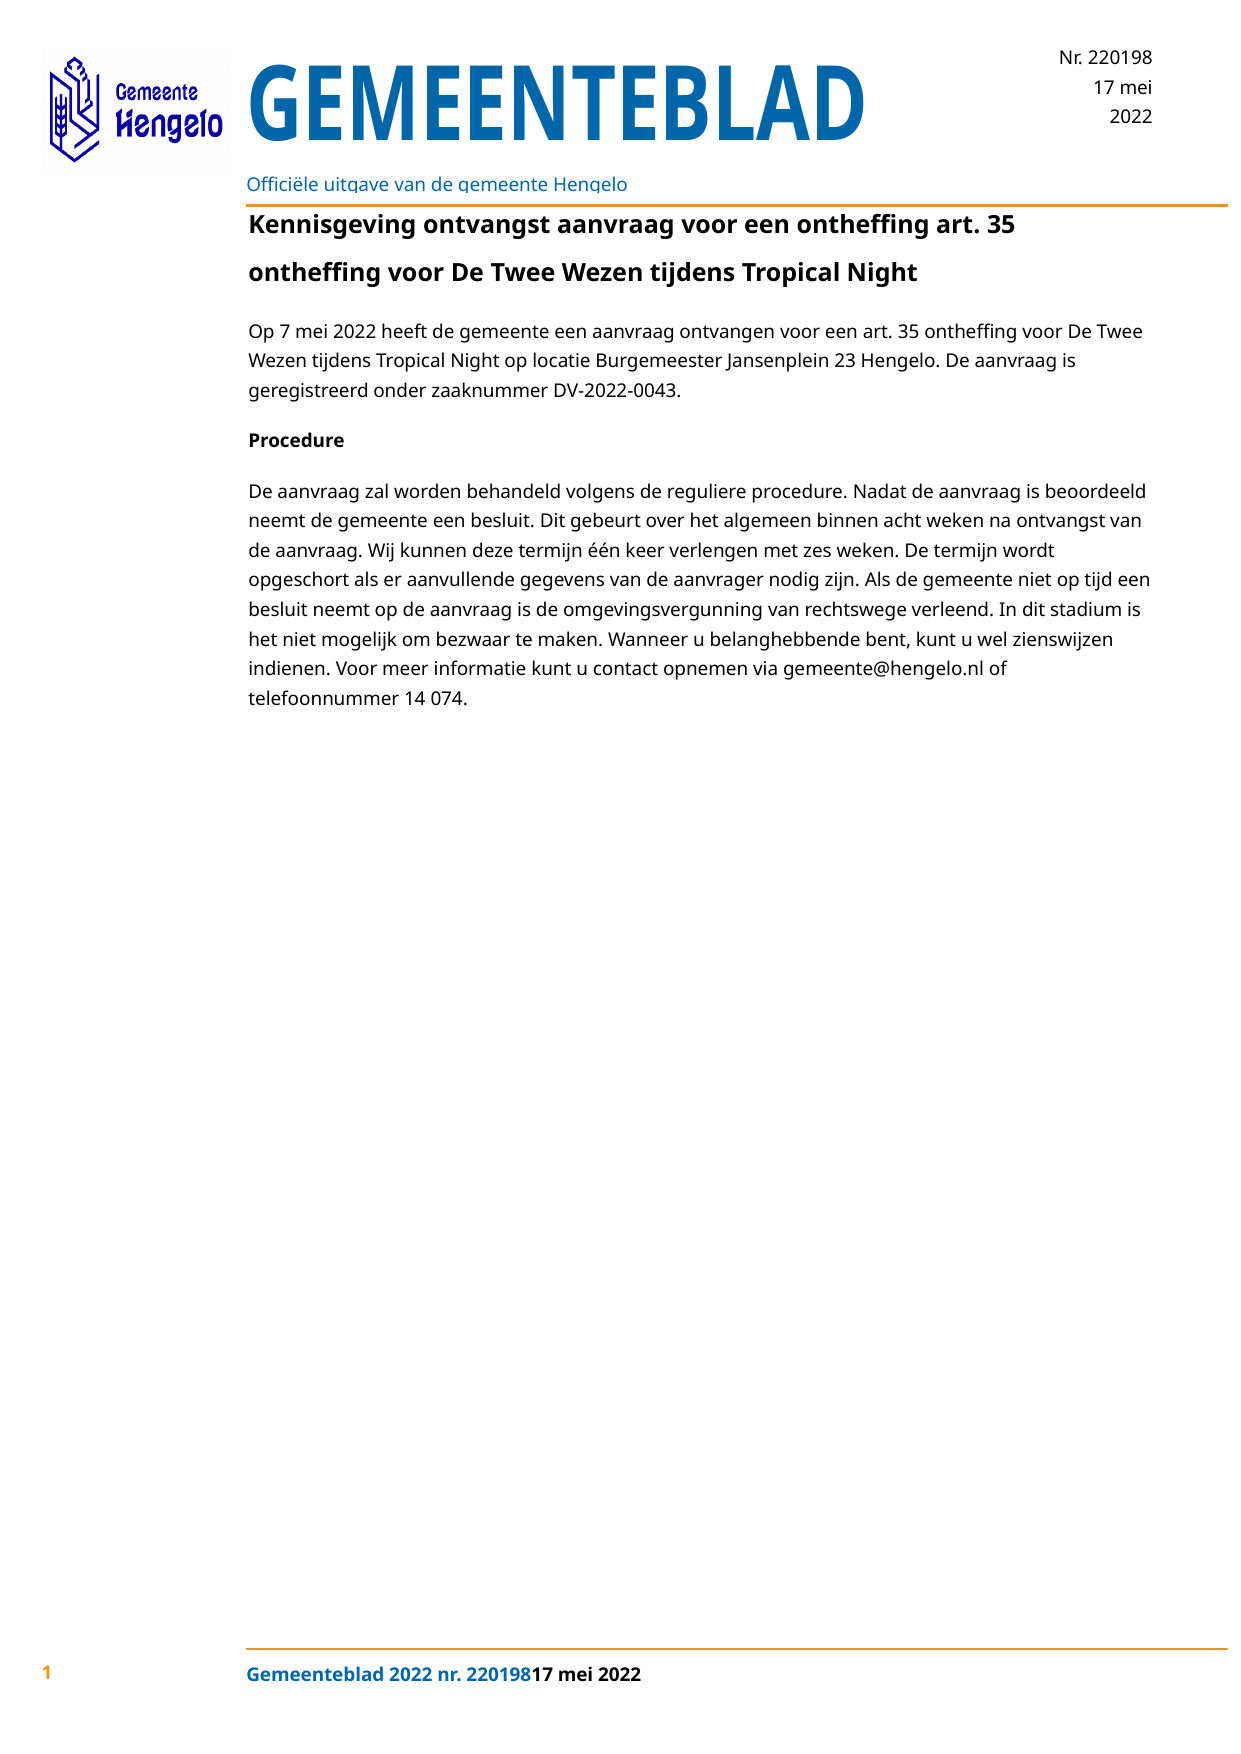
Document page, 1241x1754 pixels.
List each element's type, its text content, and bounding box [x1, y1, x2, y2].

text Op 7 mei 2022 heeft de gemeente een aanvraag ontvangen voor een art. 35 ontheffing voor De Twee Wezen tijdens Tropical Night op locatie Burgemeester Jansenplein 23 Hengelo. De aanvraag is geregistreerd onder zaaknummer DV-2022-0043. [248, 318, 1152, 403]
text De aanvraag zal worden behandeld volgens de reguliere procedure. Nadat de aanvraag is beoordeeld neemt de gemeente een besluit. Dit gebeurt over het algemeen binnen acht weken na ontvangst van de aanvraag. Wij kunnen deze termijn één keer verlengen met zes weken. De termijn wordt opgeschort als er aanvullende gegevens van de aanvrager nodig zijn. Als de gemeente niet op tijd een besluit neemt op de aanvraag is de omgevingsvergunning van rechtswege verleend. In dit stadium is het niet mogelijk om bezwaar te maken. Wanneer u belanghebbende bent, kunt u wel zienswijzen indienen. Voor meer informatie kunt u contact opnemen via gemeente@hengelo.nl of telefoonnummer 14 074. [248, 478, 1152, 711]
text Procedure [248, 427, 1152, 453]
picture [41, 47, 231, 172]
text Kennisgeving ontvangst aanvraag voor een ontheffing art. 35 ontheffing voor De Twee Wezen tijdens Tropical Night [248, 207, 1152, 288]
